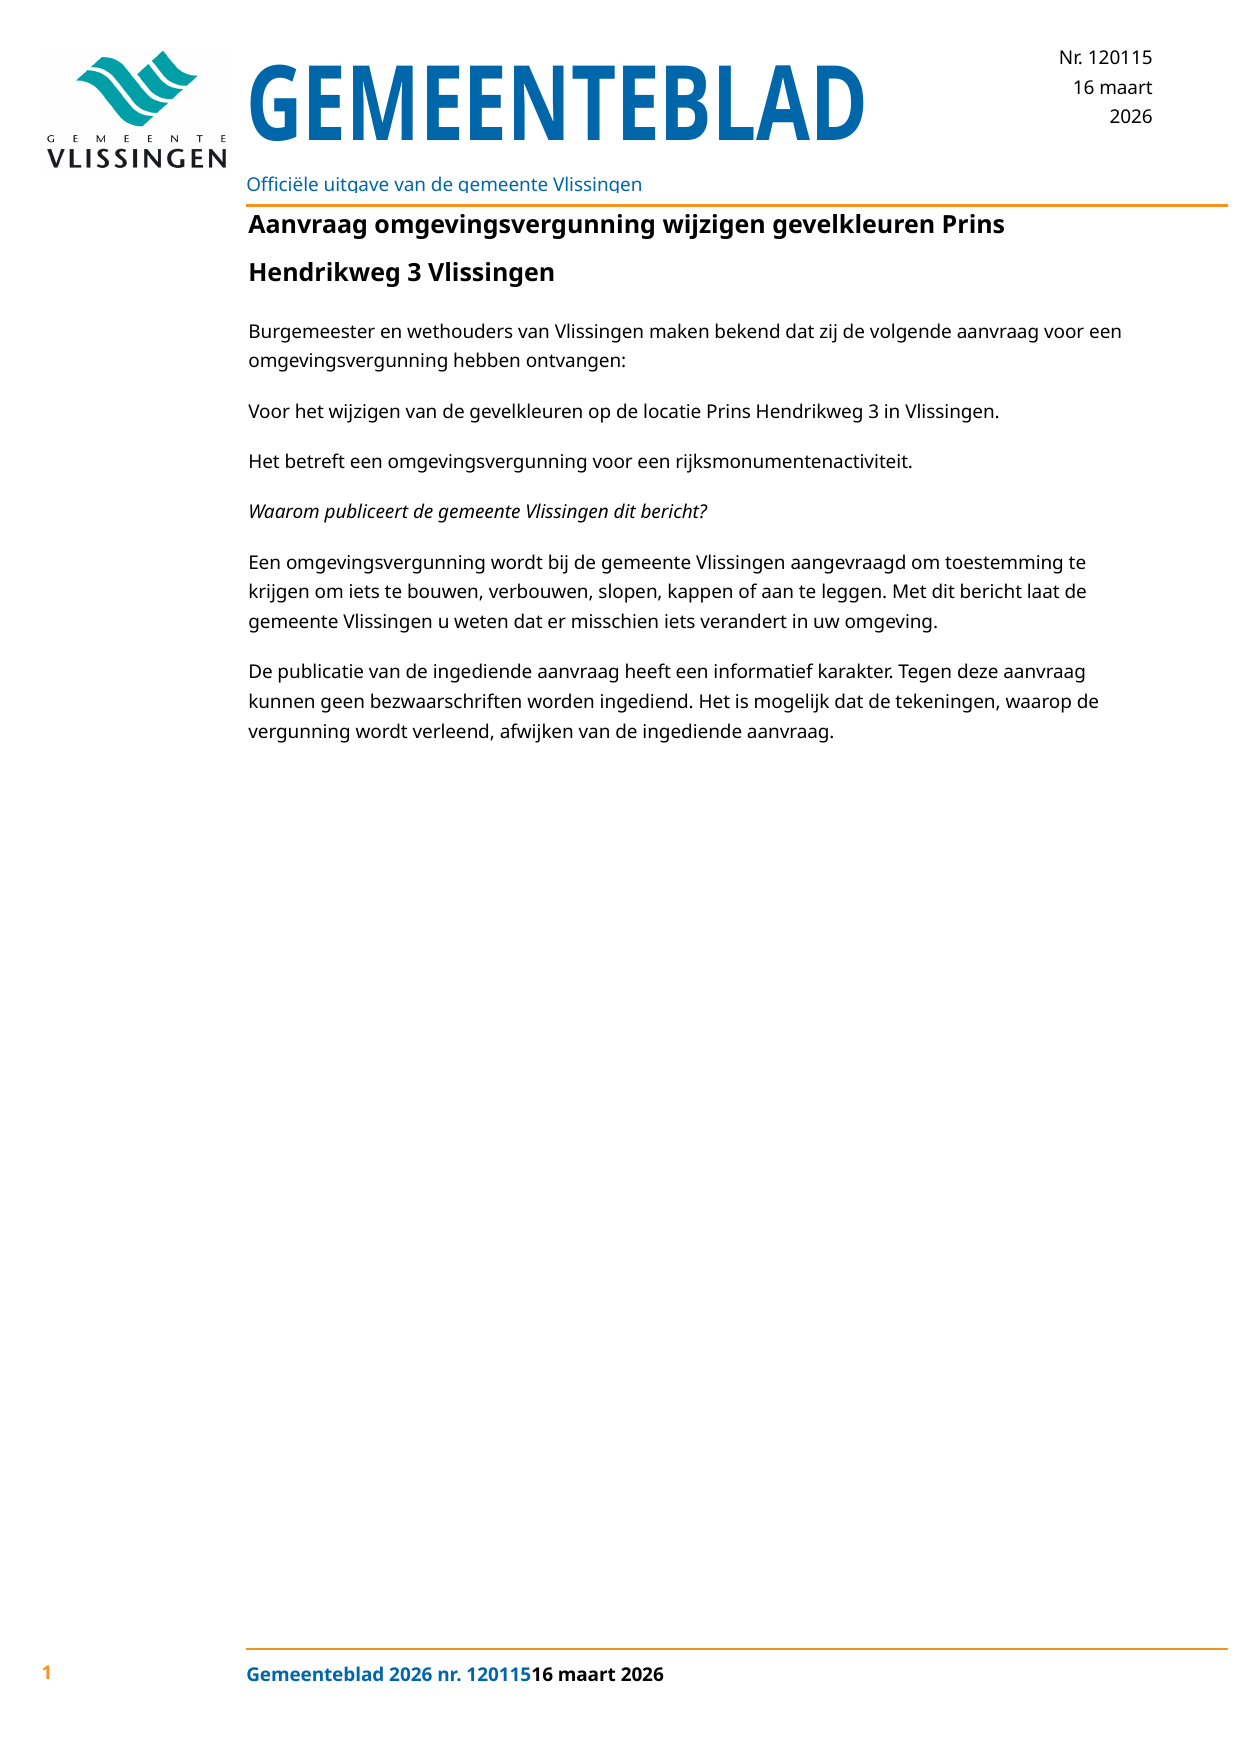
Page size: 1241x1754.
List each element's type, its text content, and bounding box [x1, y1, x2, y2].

text Voor het wijzigen van de gevelkleuren op de locatie Prins Hendrikweg 3 in Vlissingen. [248, 398, 1152, 424]
text De publicatie van de ingediende aanvraag heeft een informatief karakter. Tegen deze aanvraag kunnen geen bezwaarschriften worden ingediend. Het is mogelijk dat de tekeningen, waarop de vergunning wordt verleend, afwijken van de ingediende aanvraag. [248, 659, 1152, 744]
picture [41, 47, 231, 172]
text Een omgevingsvergunning wordt bij de gemeente Vlissingen aangevraagd om toestemming te krijgen om iets te bouwen, verbouwen, slopen, kappen of aan te leggen. Met dit bericht laat de gemeente Vlissingen u weten dat er misschien iets verandert in uw omgeving. [248, 549, 1152, 634]
text Burgemeester en wethouders van Vlissingen maken bekend dat zij de volgende aanvraag voor een omgevingsvergunning hebben ontvangen: [248, 318, 1152, 373]
text Aanvraag omgevingsvergunning wijzigen gevelkleuren Prins Hendrikweg 3 Vlissingen [248, 207, 1152, 288]
text Het betreft een omgevingsvergunning voor een rijksmonumentenactiviteit. [248, 448, 1152, 474]
text Waarom publiceert de gemeente Vlissingen dit bericht? [248, 499, 1152, 524]
